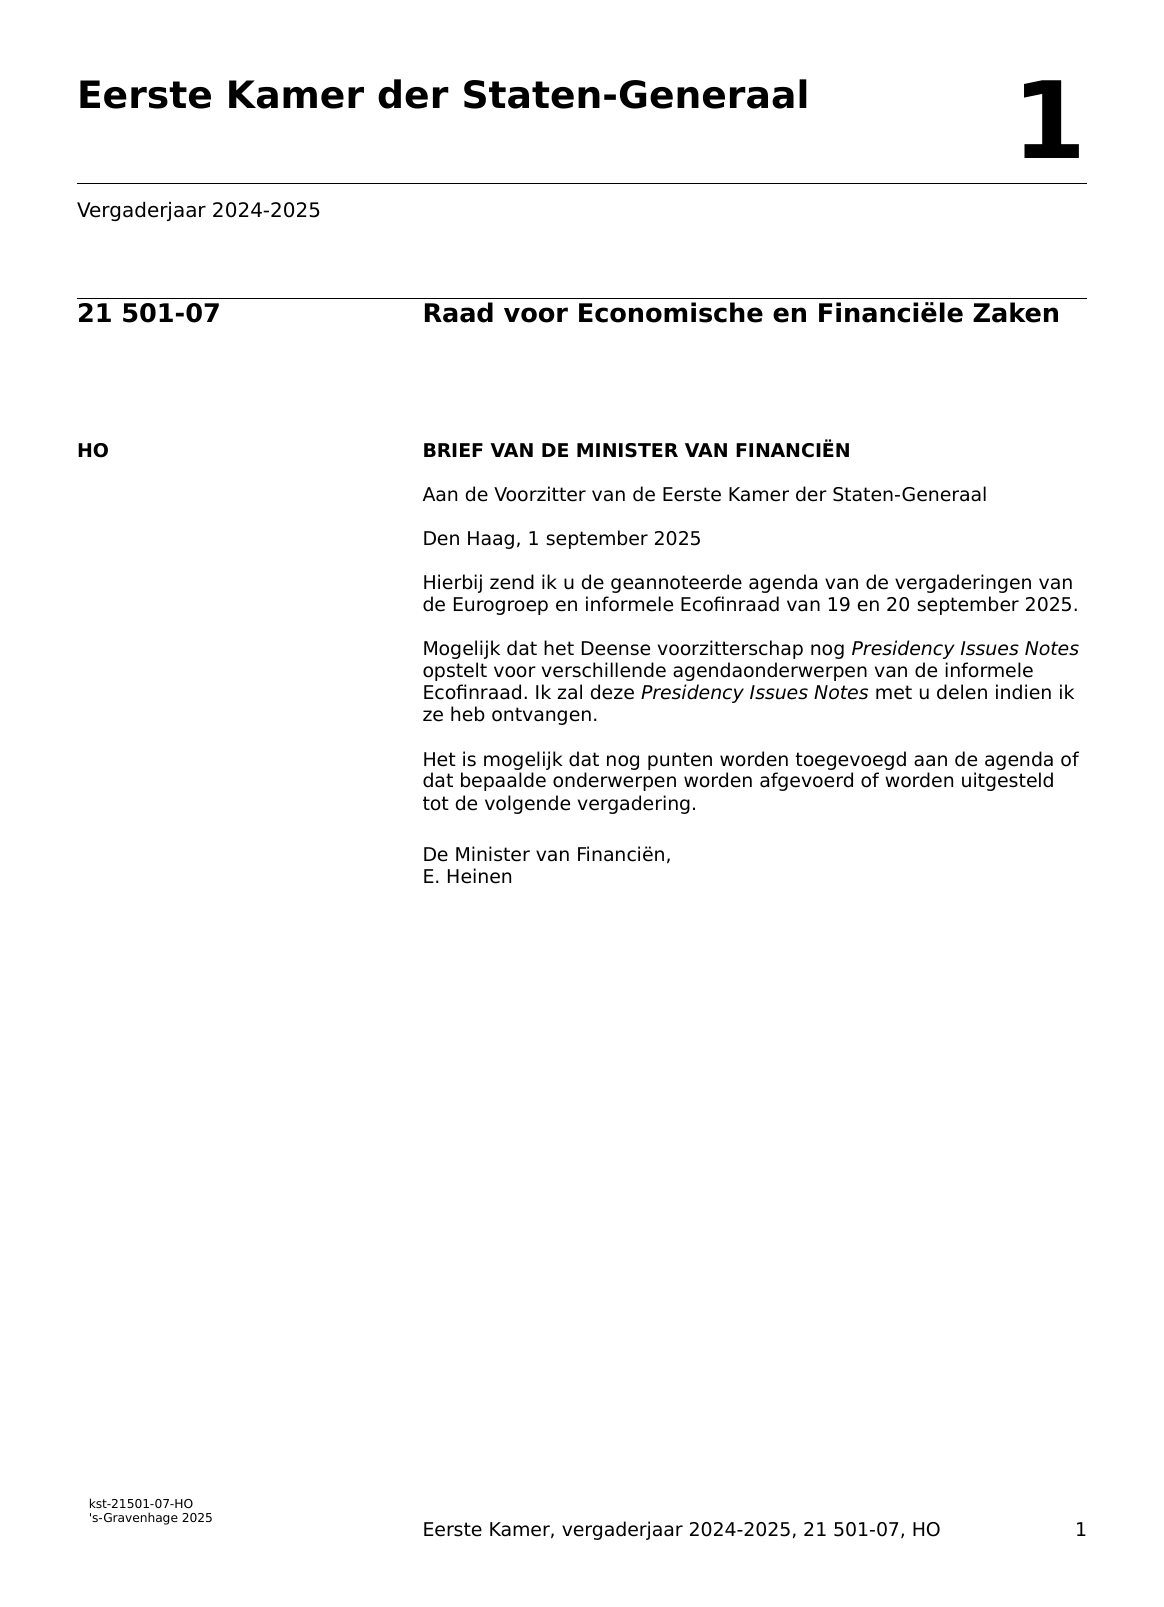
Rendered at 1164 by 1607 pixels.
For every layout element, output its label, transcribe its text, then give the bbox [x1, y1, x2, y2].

subtitle 21 501-07 Raad voor Economische en Financiële Zaken [77, 299, 1087, 329]
text kst-21501-07-HO [88, 1497, 323, 1511]
text Het is mogelijk dat nog punten worden toegevoegd aan de agenda of dat bepaalde onderwerpen worden afgevoerd of worden uitgesteld tot de volgende vergadering. [422, 748, 1087, 814]
table_header 1 [886, 59, 1087, 183]
text Den Haag, 1 september 2025 [422, 528, 1087, 550]
text Mogelijk dat het Deense voorzitterschap nog Presidency Issues Notes opstelt voor verschillende agendaonderwerpen van de informele Ecofinraad. Ik zal deze Presidency Issues Notes met u delen indien ik ze heb ontvangen. [422, 638, 1087, 726]
table_header Eerste Kamer der Staten-Generaal [77, 59, 886, 183]
text Aan de Voorzitter van de Eerste Kamer der Staten-Generaal [422, 484, 1087, 506]
table_cell Vergaderjaar 2024-2025 [77, 184, 1087, 298]
text 's-Gravenhage 2025 [88, 1511, 323, 1525]
text Hierbij zend ik u de geannoteerde agenda van de vergaderingen van de Eurogroep en informele Ecofinraad van 19 en 20 september 2025. [422, 572, 1087, 616]
text De Minister van Financiën, E. Heinen [422, 844, 1087, 888]
subtitle HO BRIEF VAN DE MINISTER VAN FINANCIËN [77, 440, 1087, 462]
